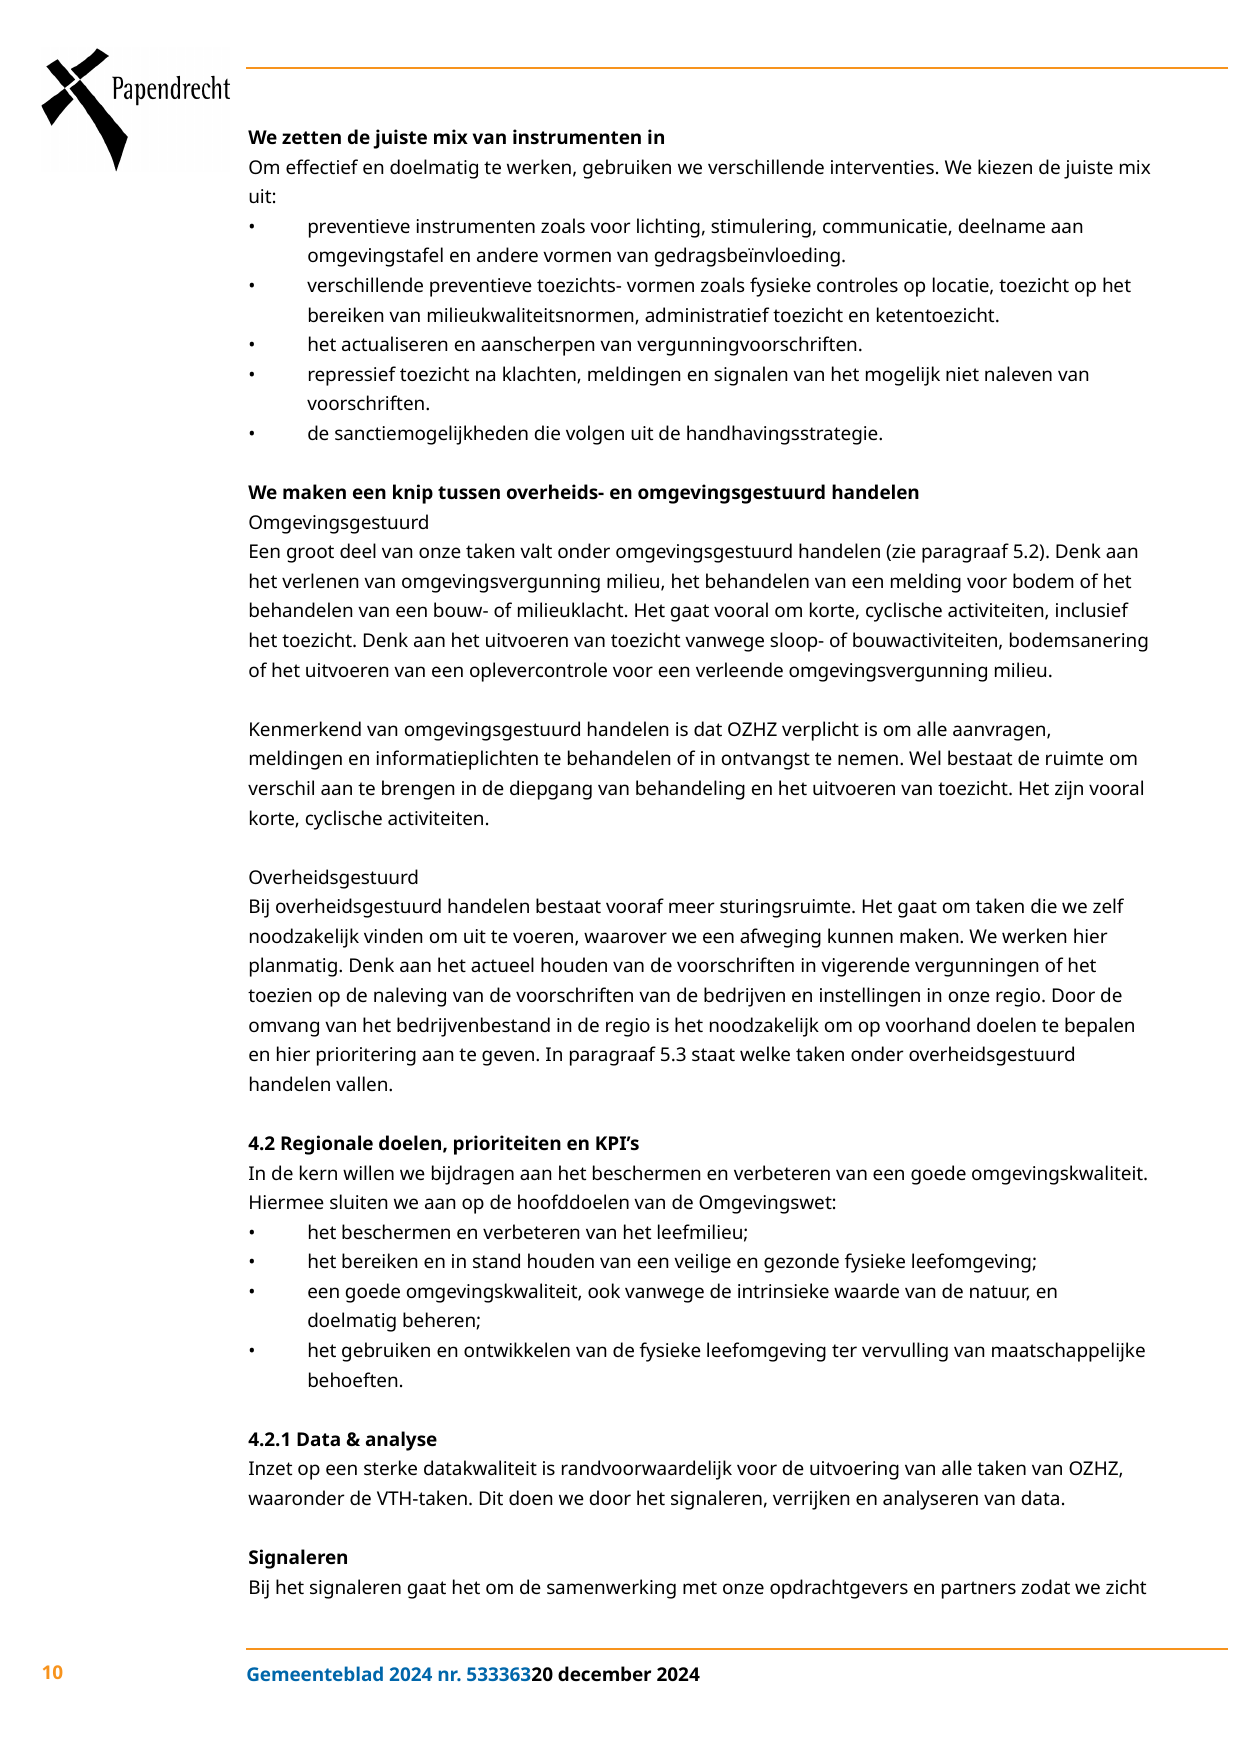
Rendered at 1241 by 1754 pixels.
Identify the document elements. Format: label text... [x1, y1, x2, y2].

text 4.2 Regionale doelen, prioriteiten en KPI’s [248, 1130, 1152, 1156]
text Omgevingsgestuurd [248, 509, 1152, 535]
list het gebruiken en ontwikkelen van de fysieke leefomgeving ter vervulling van maatschappelijke behoeften. [248, 1337, 1152, 1393]
text Bij het signaleren gaat het om de samenwerking met onze opdrachtgevers en partners zodat we zicht [248, 1574, 1152, 1600]
list het actualiseren en aanscherpen van vergunningvoorschriften. [248, 331, 1152, 357]
text 4.2.1 Data & analyse [248, 1426, 1152, 1452]
text We maken een knip tussen overheids- en omgevingsgestuurd handelen [248, 479, 1152, 505]
text Signaleren [248, 1544, 1152, 1570]
text In de kern willen we bijdragen aan het beschermen en verbeteren van een goede omgevingskwaliteit. Hiermee sluiten we aan op de hoofddoelen van de Omgevingswet: [248, 1160, 1152, 1215]
picture [41, 47, 231, 172]
list het beschermen en verbeteren van het leefmilieu; [248, 1219, 1152, 1245]
list een goede omgevingskwaliteit, ook vanwege de intrinsieke waarde van de natuur, en doelmatig beheren; [248, 1278, 1152, 1333]
list repressief toezicht na klachten, meldingen en signalen van het mogelijk niet naleven van voorschriften. [248, 361, 1152, 416]
list verschillende preventieve toezichts- vormen zoals fysieke controles op locatie, toezicht op het bereiken van milieukwaliteitsnormen, administratief toezicht en ketentoezicht. [248, 272, 1152, 328]
text Overheidsgestuurd [248, 864, 1152, 890]
list het bereiken en in stand houden van een veilige en gezonde fysieke leefomgeving; [248, 1248, 1152, 1274]
text Een groot deel van onze taken valt onder omgevingsgestuurd handelen (zie paragraaf 5.2). Denk aan het verlenen van omgevingsvergunning milieu, het behandelen van een melding voor bodem of het behandelen van een bouw- of milieuklacht. Het gaat vooral om korte, cyclische activiteiten, inclusief het toezicht. Denk aan het uitvoeren van toezicht vanwege sloop- of bouwactiviteiten, bodemsanering of het uitvoeren van een oplevercontrole voor een verleende omgevingsvergunning milieu. [248, 538, 1152, 683]
text Om effectief en doelmatig te werken, gebruiken we verschillende interventies. We kiezen de juiste mix uit: [248, 154, 1152, 209]
text We zetten de juiste mix van instrumenten in [248, 124, 1152, 150]
list preventieve instrumenten zoals voor lichting, stimulering, communicatie, deelname aan omgevingstafel en andere vormen van gedragsbeïnvloeding. [248, 213, 1152, 268]
text Kenmerkend van omgevingsgestuurd handelen is dat OZHZ verplicht is om alle aanvragen, meldingen en informatieplichten te behandelen of in ontvangst te nemen. Wel bestaat de ruimte om verschil aan te brengen in de diepgang van behandeling en het uitvoeren van toezicht. Het zijn vooral korte, cyclische activiteiten. [248, 716, 1152, 831]
text Inzet op een sterke datakwaliteit is randvoorwaardelijk voor de uitvoering van alle taken van OZHZ, waaronder de VTH-taken. Dit doen we door het signaleren, verrijken en analyseren van data. [248, 1456, 1152, 1511]
list de sanctiemogelijkheden die volgen uit de handhavingsstrategie. [248, 420, 1152, 446]
text Bij overheidsgestuurd handelen bestaat vooraf meer sturingsruimte. Het gaat om taken die we zelf noodzakelijk vinden om uit te voeren, waarover we een afweging kunnen maken. We werken hier planmatig. Denk aan het actueel houden van de voorschriften in vigerende vergunningen of het toezien op de naleving van de voorschriften van de bedrijven en instellingen in onze regio. Door de omvang van het bedrijvenbestand in de regio is het noodzakelijk om op voorhand doelen te bepalen en hier prioritering aan te geven. In paragraaf 5.3 staat welke taken onder overheidsgestuurd handelen vallen. [248, 893, 1152, 1097]
